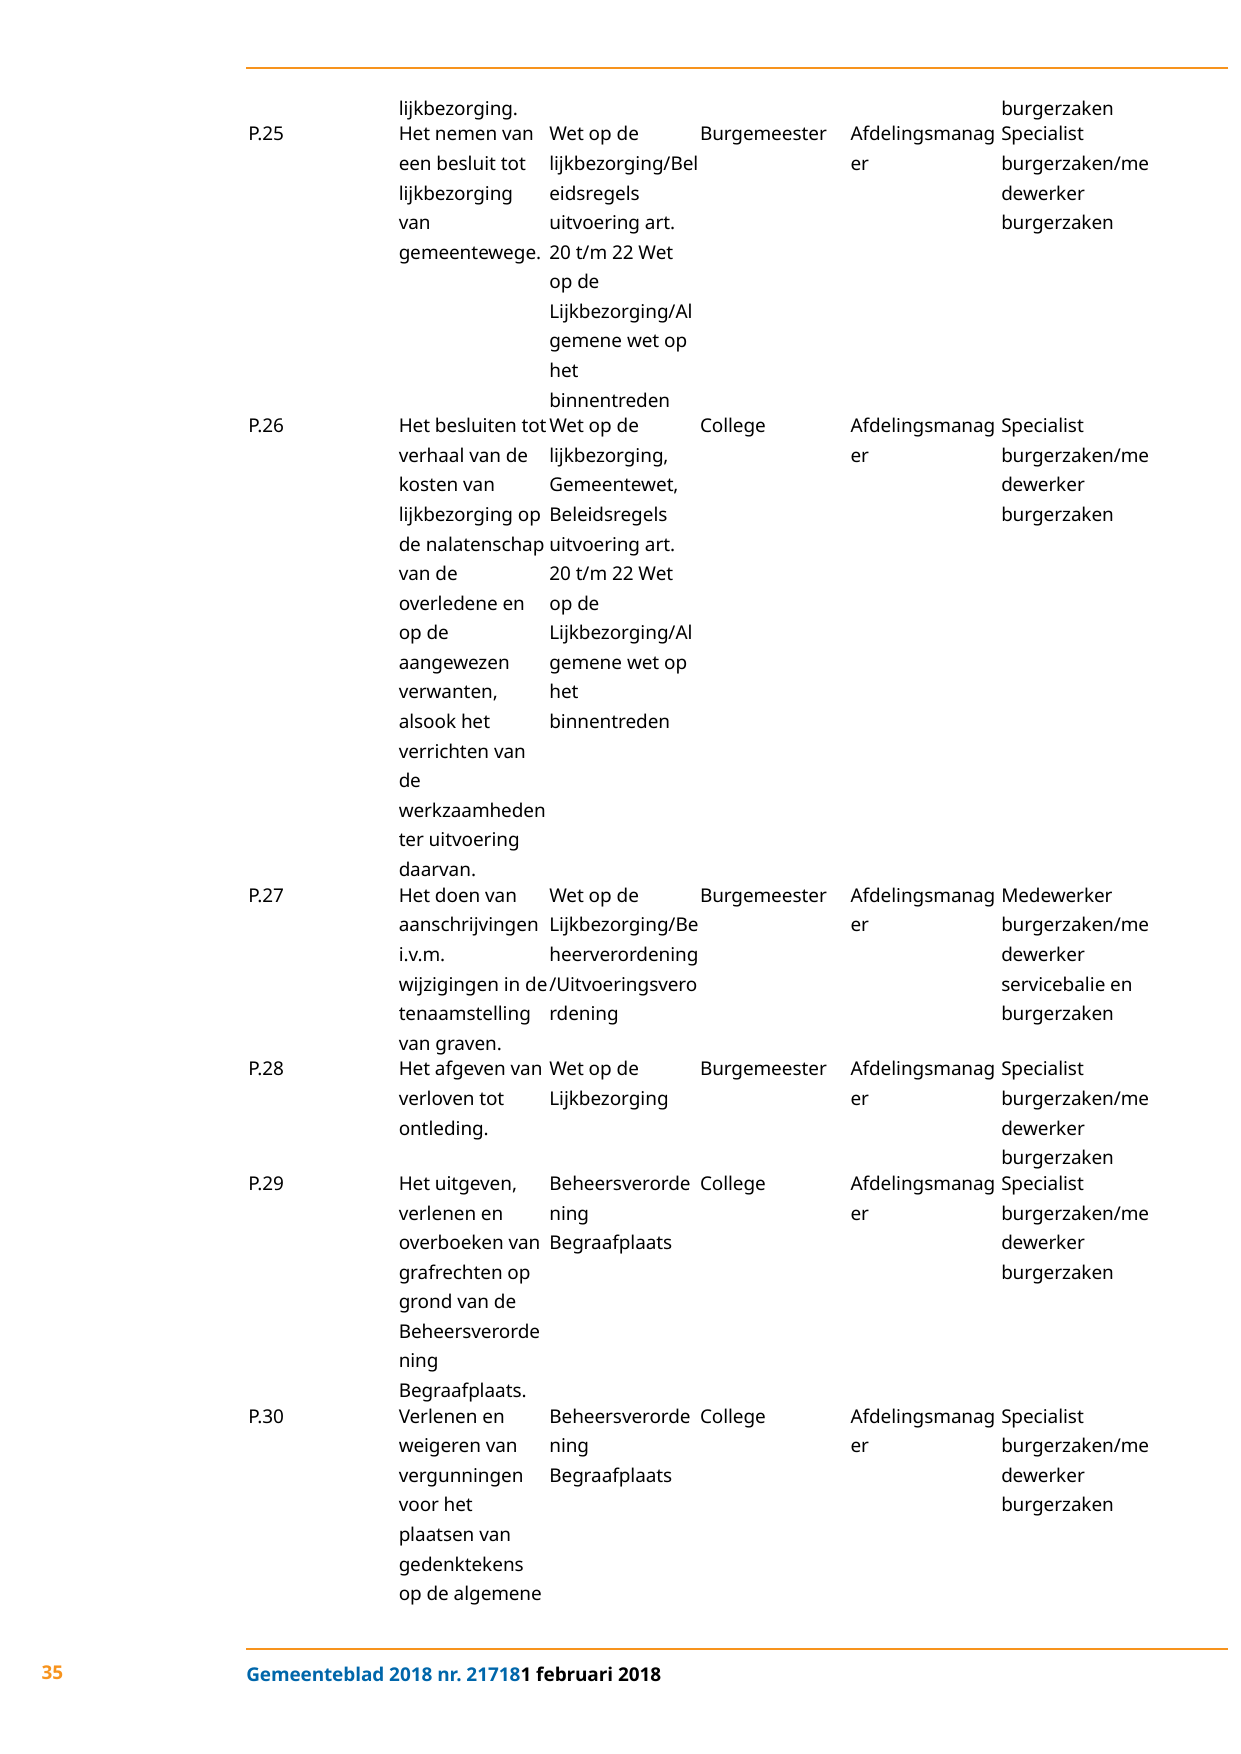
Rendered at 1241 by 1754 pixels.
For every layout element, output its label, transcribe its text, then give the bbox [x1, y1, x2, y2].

table_cell Wet op de Lijkbezorging/Beheerverordening/Uitvoeringsverordening [549, 882, 700, 1056]
table_cell Wet op de Lijkbezorging [549, 1056, 700, 1170]
table_cell [700, 95, 850, 121]
table_cell Het afgeven van verloven tot ontleding. [399, 1056, 549, 1170]
table_cell Het nemen van een besluit tot lijkbezorging van gemeentewege. [399, 121, 549, 412]
table_cell [248, 95, 398, 121]
table_cell P.27 [248, 882, 398, 1056]
table_cell P.30 [248, 1403, 398, 1606]
table_cell Wet op de lijkbezorging, Gemeentewet, Beleidsregels uitvoering art. 20 t/m 22 Wet op de Lijkbezorging/Algemene wet op het binnentreden [549, 413, 700, 882]
table_cell Afdelingsmanager [850, 121, 1001, 412]
table_cell Specialist burgerzaken/medewerker burgerzaken [1001, 1056, 1152, 1170]
table_cell Het besluiten tot verhaal van de kosten van lijkbezorging op de nalatenschap van de overledene en op de aangewezen verwanten, alsook het verrichten van de werkzaamheden ter uitvoering daarvan. [399, 413, 549, 882]
table_cell P.26 [248, 413, 398, 882]
table_cell Beheersverordening Begraafplaats [549, 1403, 700, 1606]
table_cell Afdelingsmanager [850, 1170, 1001, 1403]
table_cell Afdelingsmanager [850, 413, 1001, 882]
table_cell Medewerker burgerzaken/medewerker servicebalie en burgerzaken [1001, 882, 1152, 1056]
table_cell Burgemeester [700, 121, 850, 412]
table_cell P.29 [248, 1170, 398, 1403]
table_cell Burgemeester [700, 882, 850, 1056]
table_cell [850, 95, 1001, 121]
table_cell P.25 [248, 121, 398, 412]
table_cell College [700, 1170, 850, 1403]
table_cell Afdelingsmanager [850, 1056, 1001, 1170]
table_cell Specialist burgerzaken/medewerker burgerzaken [1001, 121, 1152, 412]
picture [41, 47, 231, 172]
table_cell burgerzaken [1001, 95, 1152, 121]
table_cell Het uitgeven, verlenen en overboeken van grafrechten op grond van de Beheersverordening Begraafplaats. [399, 1170, 549, 1403]
table_cell Specialist burgerzaken/medewerker burgerzaken [1001, 1403, 1152, 1606]
table_cell Verlenen en weigeren van vergunningen voor het plaatsen van gedenktekens op de algemene [399, 1403, 549, 1606]
table_cell Het doen van aanschrijvingen i.v.m. wijzigingen in de tenaamstelling van graven. [399, 882, 549, 1056]
table_cell P.28 [248, 1056, 398, 1170]
table_cell Specialist burgerzaken/medewerker burgerzaken [1001, 413, 1152, 882]
table_cell College [700, 1403, 850, 1606]
table_cell Specialist burgerzaken/medewerker burgerzaken [1001, 1170, 1152, 1403]
table_cell Afdelingsmanager [850, 882, 1001, 1056]
table_cell College [700, 413, 850, 882]
table_cell Burgemeester [700, 1056, 850, 1170]
table_cell lijkbezorging. [399, 95, 549, 121]
table_cell Afdelingsmanager [850, 1403, 1001, 1606]
table_cell Beheersverordening Begraafplaats [549, 1170, 700, 1403]
table_cell Wet op de lijkbezorging/Beleidsregels uitvoering art. 20 t/m 22 Wet op de Lijkbezorging/Algemene wet op het binnentreden [549, 121, 700, 412]
table_cell [549, 95, 700, 121]
